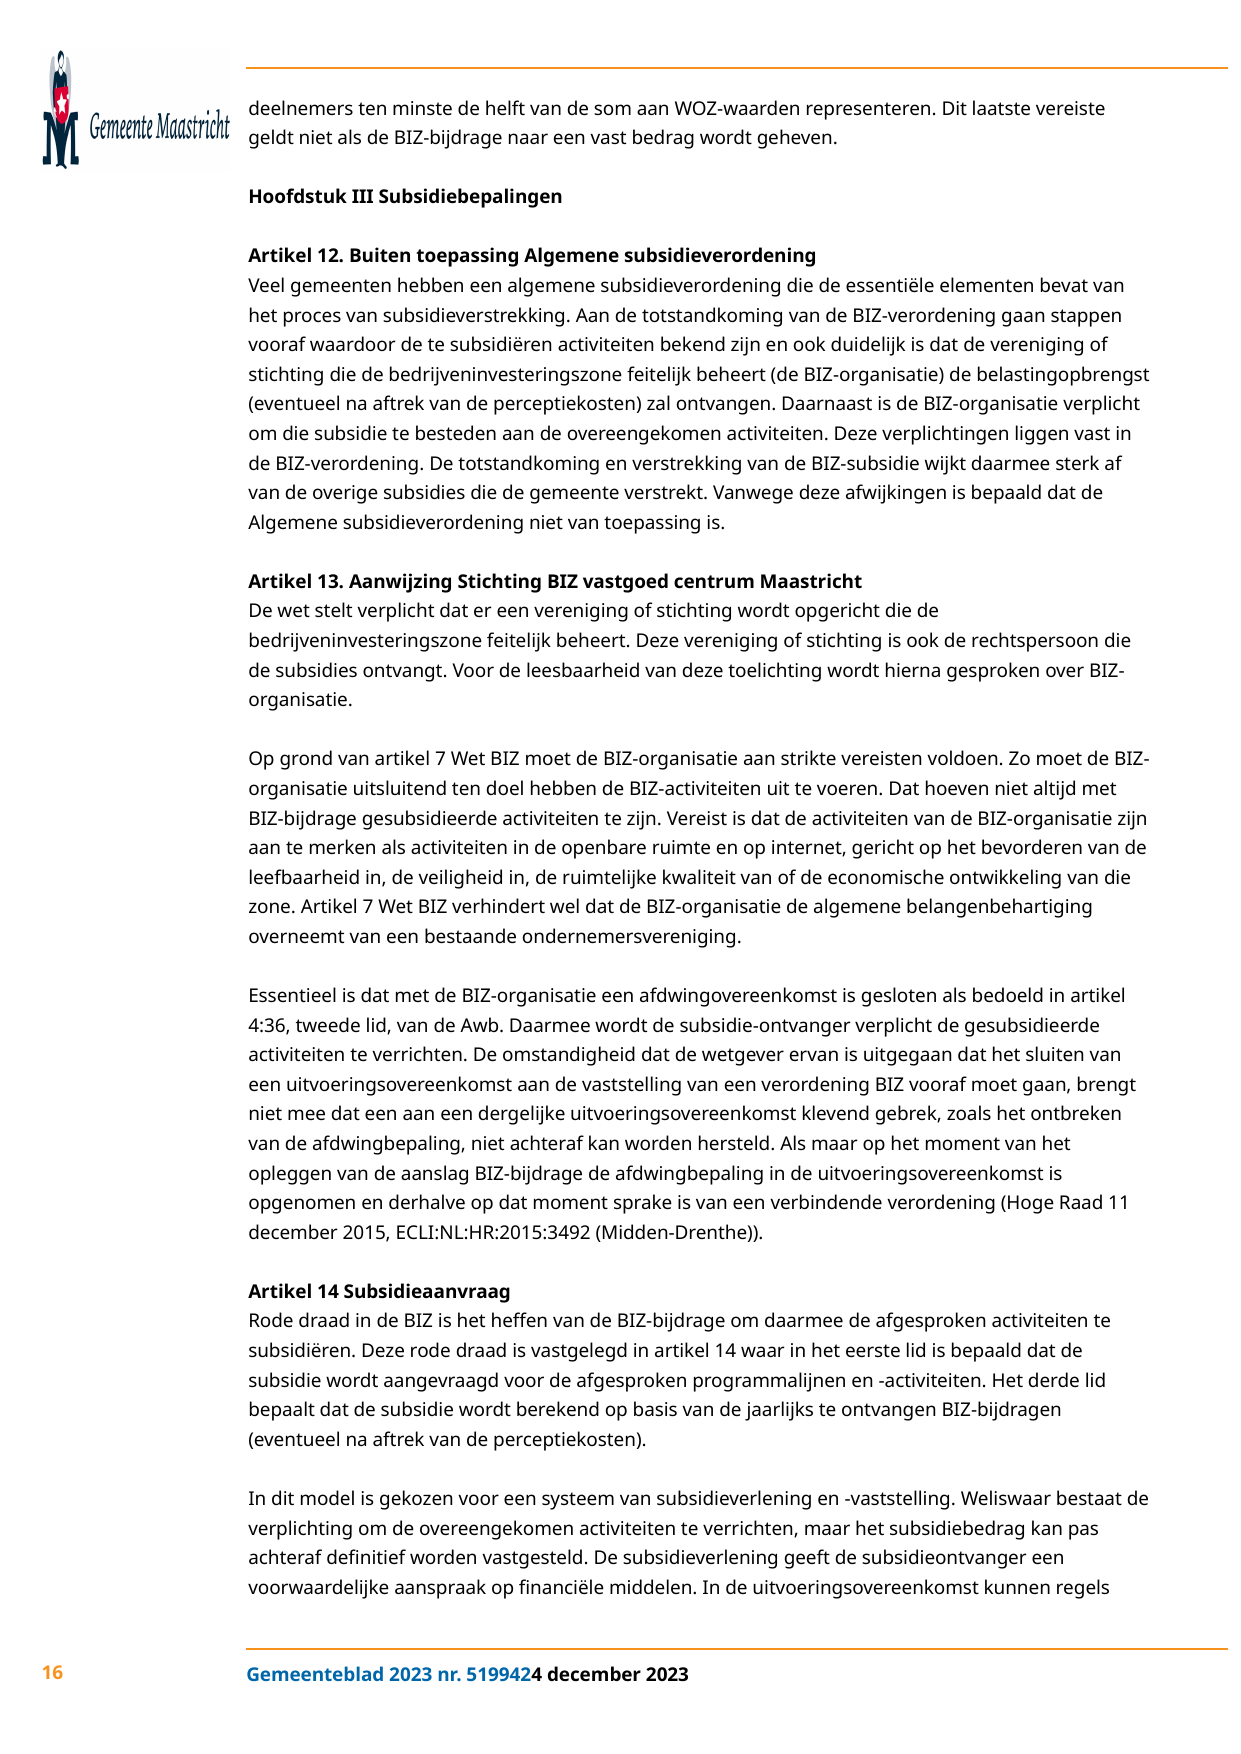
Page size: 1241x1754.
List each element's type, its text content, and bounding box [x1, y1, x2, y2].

text De wet stelt verplicht dat er een vereniging of stichting wordt opgericht die de bedrijveninvesteringszone feitelijk beheert. Deze vereniging of stichting is ook de rechtspersoon die de subsidies ontvangt. Voor de leesbaarheid van deze toelichting wordt hierna gesproken over BIZ-organisatie. [248, 598, 1152, 712]
text Veel gemeenten hebben een algemene subsidieverordening die de essentiële elementen bevat van het proces van subsidieverstrekking. Aan de totstandkoming van de BIZ-verordening gaan stappen vooraf waardoor de te subsidiëren activiteiten bekend zijn en ook duidelijk is dat de vereniging of stichting die de bedrijveninvesteringszone feitelijk beheert (de BIZ-organisatie) de belastingopbrengst (eventueel na aftrek van de perceptiekosten) zal ontvangen. Daarnaast is de BIZ-organisatie verplicht om die subsidie te besteden aan de overeengekomen activiteiten. Deze verplichtingen liggen vast in de BIZ-verordening. De totstandkoming en verstrekking van de BIZ-subsidie wijkt daarmee sterk af van de overige subsidies die de gemeente verstrekt. Vanwege deze afwijkingen is bepaald dat de Algemene subsidieverordening niet van toepassing is. [248, 272, 1152, 535]
text In dit model is gekozen voor een systeem van subsidieverlening en -vaststelling. Weliswaar bestaat de verplichting om de overeengekomen activiteiten te verrichten, maar het subsidiebedrag kan pas achteraf definitief worden vastgesteld. De subsidieverlening geeft de subsidieontvanger een voorwaardelijke aanspraak op financiële middelen. In de uitvoeringsovereenkomst kunnen regels [248, 1485, 1152, 1600]
text Essentieel is dat met de BIZ-organisatie een afdwingovereenkomst is gesloten als bedoeld in artikel 4:36, tweede lid, van de Awb. Daarmee wordt de subsidie-ontvanger verplicht de gesubsidieerde activiteiten te verrichten. De omstandigheid dat de wetgever ervan is uitgegaan dat het sluiten van een uitvoeringsovereenkomst aan de vaststelling van een verordening BIZ vooraf moet gaan, brengt niet mee dat een aan een dergelijke uitvoeringsovereenkomst klevend gebrek, zoals het ontbreken van de afdwingbepaling, niet achteraf kan worden hersteld. Als maar op het moment van het opleggen van de aanslag BIZ-bijdrage de afdwingbepaling in de uitvoeringsovereenkomst is opgenomen en derhalve op dat moment sprake is van een verbindende verordening (Hoge Raad 11 december 2015, ECLI:NL:HR:2015:3492 (Midden-Drenthe)). [248, 982, 1152, 1245]
text Hoofdstuk III Subsidiebepalingen [248, 183, 1152, 209]
text Artikel 12. Buiten toepassing Algemene subsidieverordening [248, 243, 1152, 268]
text Artikel 14 Subsidieaanvraag [248, 1278, 1152, 1304]
text Op grond van artikel 7 Wet BIZ moet de BIZ-organisatie aan strikte vereisten voldoen. Zo moet de BIZ-organisatie uitsluitend ten doel hebben de BIZ-activiteiten uit te voeren. Dat hoeven niet altijd met BIZ-bijdrage gesubsidieerde activiteiten te zijn. Vereist is dat de activiteiten van de BIZ-organisatie zijn aan te merken als activiteiten in de openbare ruimte en op internet, gericht op het bevorderen van de leefbaarheid in, de veiligheid in, de ruimtelijke kwaliteit van of de economische ontwikkeling van die zone. Artikel 7 Wet BIZ verhindert wel dat de BIZ-organisatie de algemene belangenbehartiging overneemt van een bestaande ondernemersvereniging. [248, 746, 1152, 949]
text Artikel 13. Aanwijzing Stichting BIZ vastgoed centrum Maastricht [248, 568, 1152, 594]
text Rode draad in de BIZ is het heffen van de BIZ-bijdrage om daarmee de afgesproken activiteiten te subsidiëren. Deze rode draad is vastgelegd in artikel 14 waar in het eerste lid is bepaald dat de subsidie wordt aangevraagd voor de afgesproken programmalijnen en -activiteiten. Het derde lid bepaalt dat de subsidie wordt berekend op basis van de jaarlijks te ontvangen BIZ-bijdragen (eventueel na aftrek van de perceptiekosten). [248, 1308, 1152, 1452]
picture [41, 47, 231, 172]
text deelnemers ten minste de helft van de som aan WOZ-waarden representeren. Dit laatste vereiste geldt niet als de BIZ-bijdrage naar een vast bedrag wordt geheven. [248, 95, 1152, 150]
